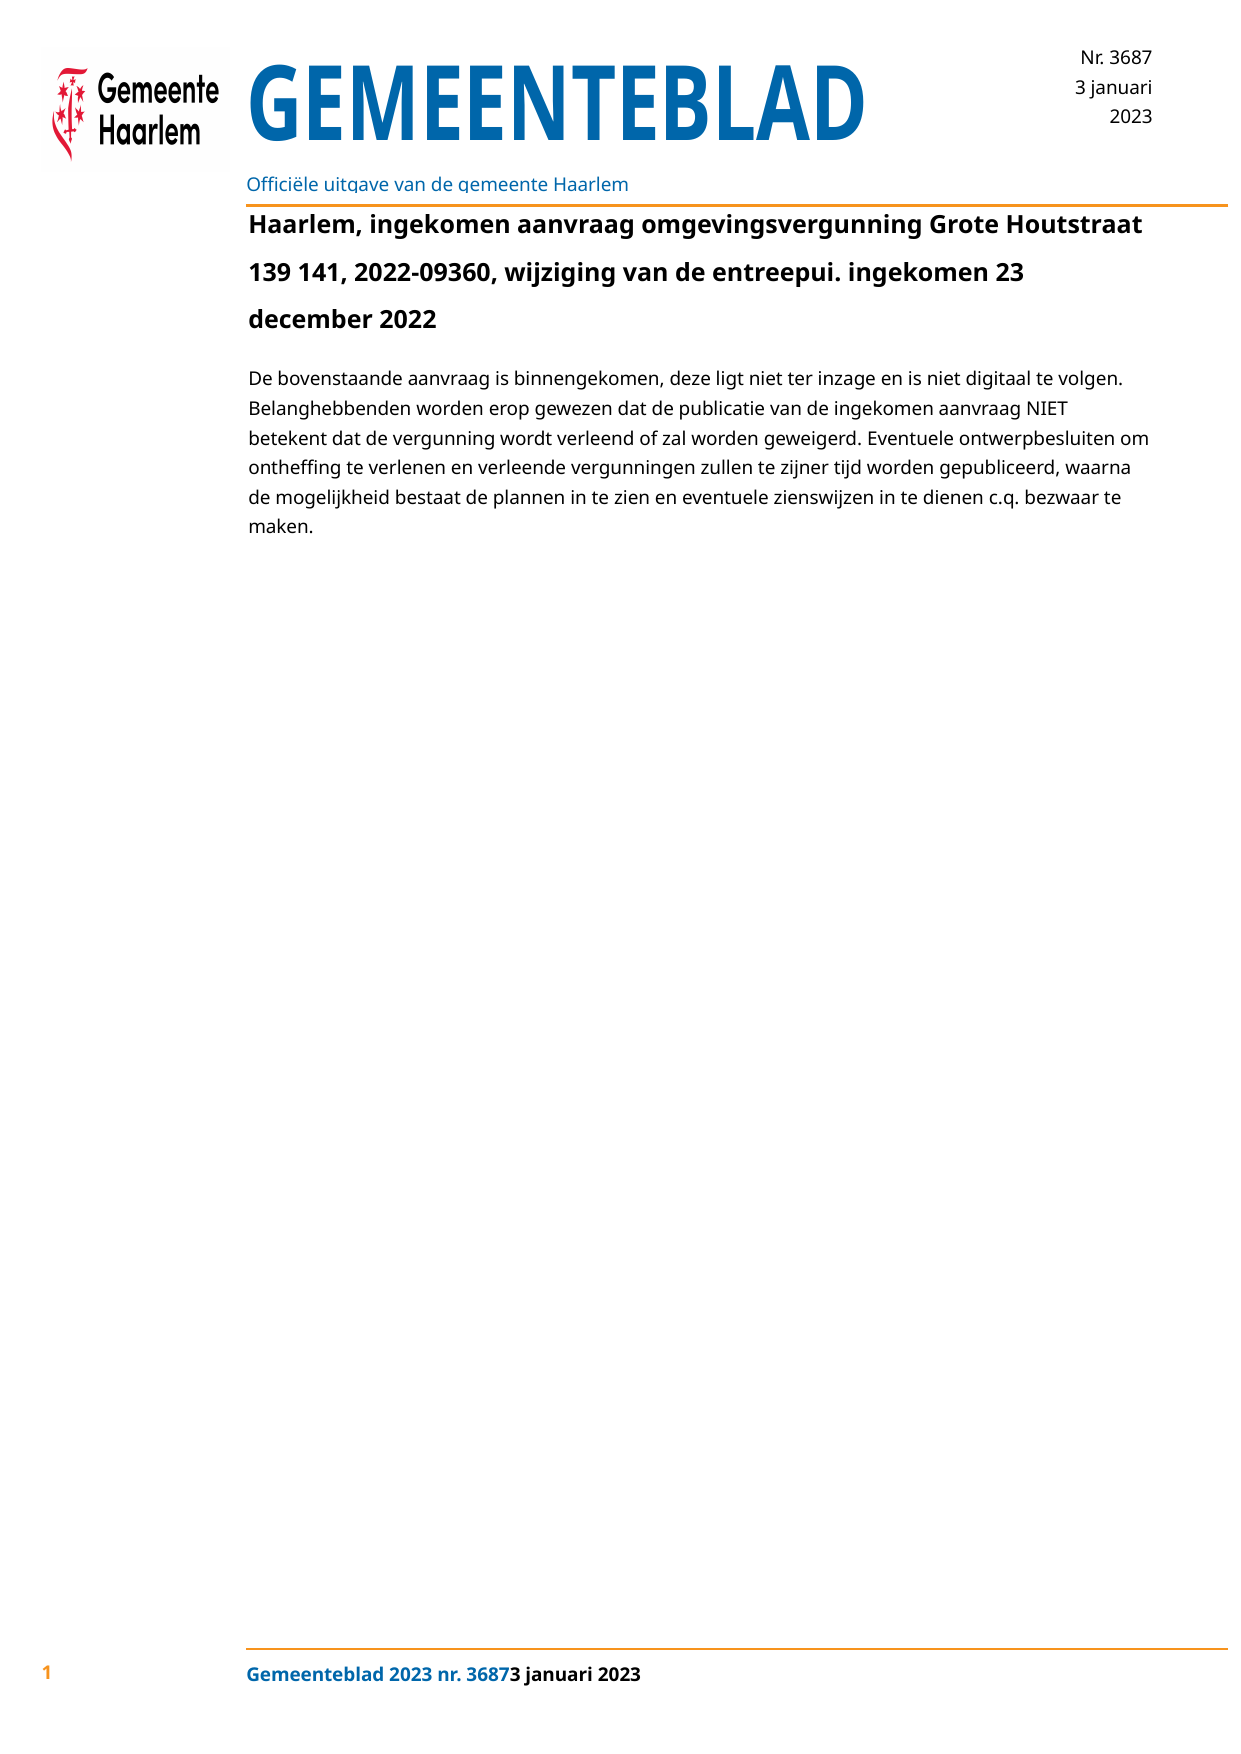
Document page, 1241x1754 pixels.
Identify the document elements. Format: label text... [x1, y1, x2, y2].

picture [41, 47, 231, 172]
text De bovenstaande aanvraag is binnengekomen, deze ligt niet ter inzage en is niet digitaal te volgen. Belanghebbenden worden erop gewezen dat de publicatie van de ingekomen aanvraag NIET betekent dat de vergunning wordt verleend of zal worden geweigerd. Eventuele ontwerpbesluiten om ontheffing te verlenen en verleende vergunningen zullen te zijner tijd worden gepubliceerd, waarna de mogelijkheid bestaat de plannen in te zien en eventuele zienswijzen in te dienen c.q. bezwaar te maken. [248, 366, 1152, 539]
text Haarlem, ingekomen aanvraag omgevingsvergunning Grote Houtstraat 139 141, 2022-09360, wijziging van de entreepui. ingekomen 23 december 2022 [248, 207, 1152, 336]
